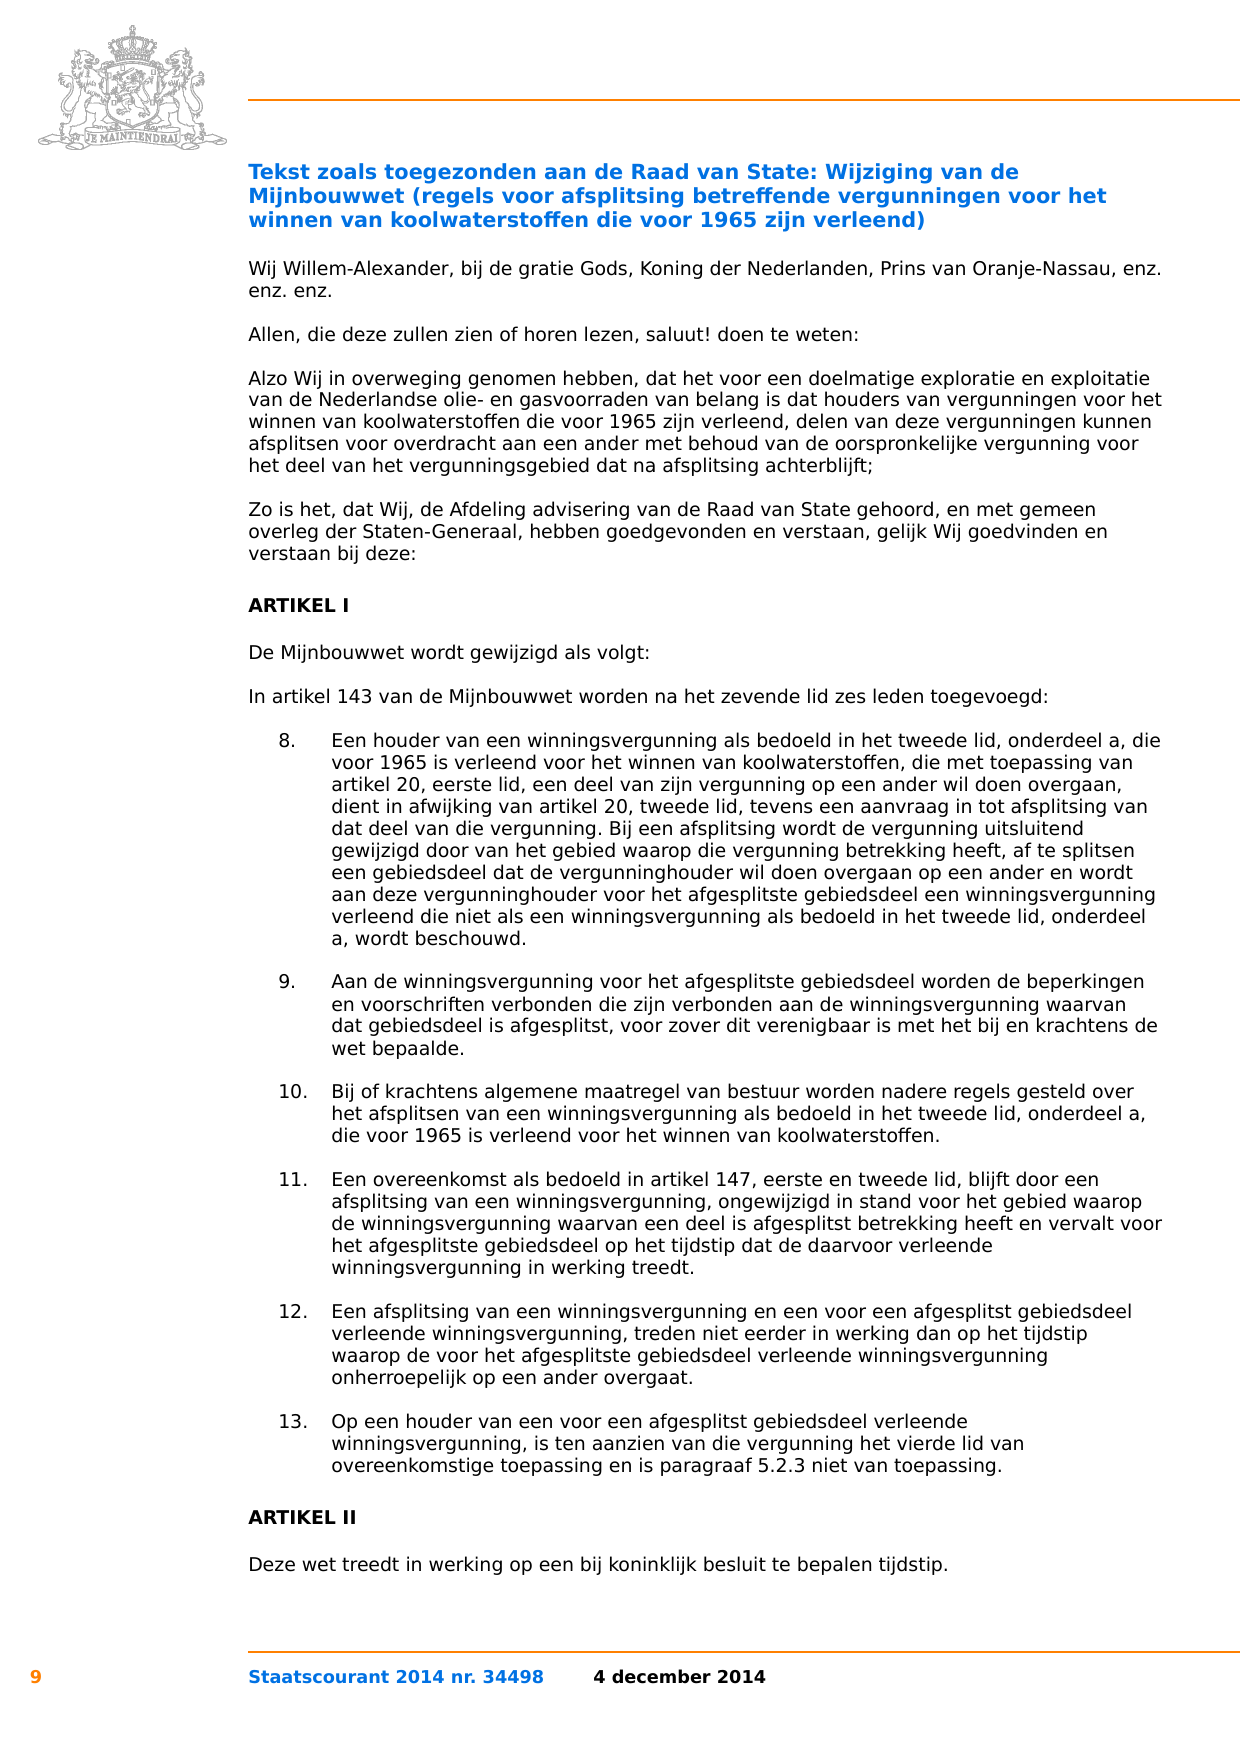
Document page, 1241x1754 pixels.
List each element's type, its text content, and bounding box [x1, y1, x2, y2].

text 13. Op een houder van een voor een afgesplitst gebiedsdeel verleende winningsvergunning, is ten aanzien van die vergunning het vierde lid van overeenkomstige toepassing en is paragraaf 5.2.3 niet van toepassing. [278, 1411, 1163, 1477]
text Alzo Wij in overweging genomen hebben, dat het voor een doelmatige exploratie en exploitatie van de Nederlandse olie- en gasvoorraden van belang is dat houders van vergunningen voor het winnen van koolwaterstoffen die voor 1965 zijn verleend, delen van deze vergunningen kunnen afsplitsen voor overdracht aan een ander met behoud van de oorspronkelijke vergunning voor het deel van het vergunningsgebied dat na afsplitsing achterblijft; [248, 367, 1163, 477]
text 10. Bij of krachtens algemene maatregel van bestuur worden nadere regels gesteld over het afsplitsen van een winningsvergunning als bedoeld in het tweede lid, onderdeel a, die voor 1965 is verleend voor het winnen van koolwaterstoffen. [278, 1081, 1163, 1147]
text Wij Willem-Alexander, bij de gratie Gods, Koning der Nederlanden, Prins van Oranje-Nassau, enz. enz. enz. [248, 258, 1163, 302]
text De Mijnbouwwet wordt gewijzigd als volgt: [248, 642, 1163, 664]
text In artikel 143 van de Mijnbouwwet worden na het zevende lid zes leden toegevoegd: [248, 686, 1163, 708]
picture [38, 25, 227, 150]
text Deze wet treedt in werking op een bij koninklijk besluit te bepalen tijdstip. [248, 1553, 1163, 1576]
text Allen, die deze zullen zien of horen lezen, saluut! doen te weten: [248, 323, 1163, 346]
text 12. Een afsplitsing van een winningsvergunning en een voor een afgesplitst gebiedsdeel verleende winningsvergunning, treden niet eerder in werking dan op het tijdstip waarop de voor het afgesplitste gebiedsdeel verleende winningsvergunning onherroepelijk op een ander overgaat. [278, 1301, 1163, 1389]
text 9. Aan de winningsvergunning voor het afgesplitste gebiedsdeel worden de beperkingen en voorschriften verbonden die zijn verbonden aan de winningsvergunning waarvan dat gebiedsdeel is afgesplitst, voor zover dit verenigbaar is met het bij en krachtens de wet bepaalde. [278, 971, 1163, 1059]
text 8. Een houder van een winningsvergunning als bedoeld in het tweede lid, onderdeel a, die voor 1965 is verleend voor het winnen van koolwaterstoffen, die met toepassing van artikel 20, eerste lid, een deel van zijn vergunning op een ander wil doen overgaan, dient in afwijking van artikel 20, tweede lid, tevens een aanvraag in tot afsplitsing van dat deel van die vergunning. Bij een afsplitsing wordt de vergunning uitsluitend gewijzigd door van het gebied waarop die vergunning betrekking heeft, af te splitsen een gebiedsdeel dat de vergunninghouder wil doen overgaan op een ander en wordt aan deze vergunninghouder voor het afgesplitste gebiedsdeel een winningsvergunning verleend die niet als een winningsvergunning als bedoeld in het tweede lid, onderdeel a, wordt beschouwd. [278, 730, 1163, 949]
subtitle ARTIKEL II [248, 1507, 1163, 1528]
subtitle ARTIKEL I [248, 595, 1163, 617]
subtitle Tekst zoals toegezonden aan de Raad van State: Wijziging van de Mijnbouwwet (regels voor afsplitsing betreffende vergunningen voor het winnen van koolwaterstoffen die voor 1965 zijn verleend) [248, 160, 1163, 233]
text 11. Een overeenkomst als bedoeld in artikel 147, eerste en tweede lid, blijft door een afsplitsing van een winningsvergunning, ongewijzigd in stand voor het gebied waarop de winningsvergunning waarvan een deel is afgesplitst betrekking heeft en vervalt voor het afgesplitste gebiedsdeel op het tijdstip dat de daarvoor verleende winningsvergunning in werking treedt. [278, 1169, 1163, 1279]
text Zo is het, dat Wij, de Afdeling advisering van de Raad van State gehoord, en met gemeen overleg der Staten-Generaal, hebben goedgevonden en verstaan, gelijk Wij goedvinden en verstaan bij deze: [248, 499, 1163, 565]
